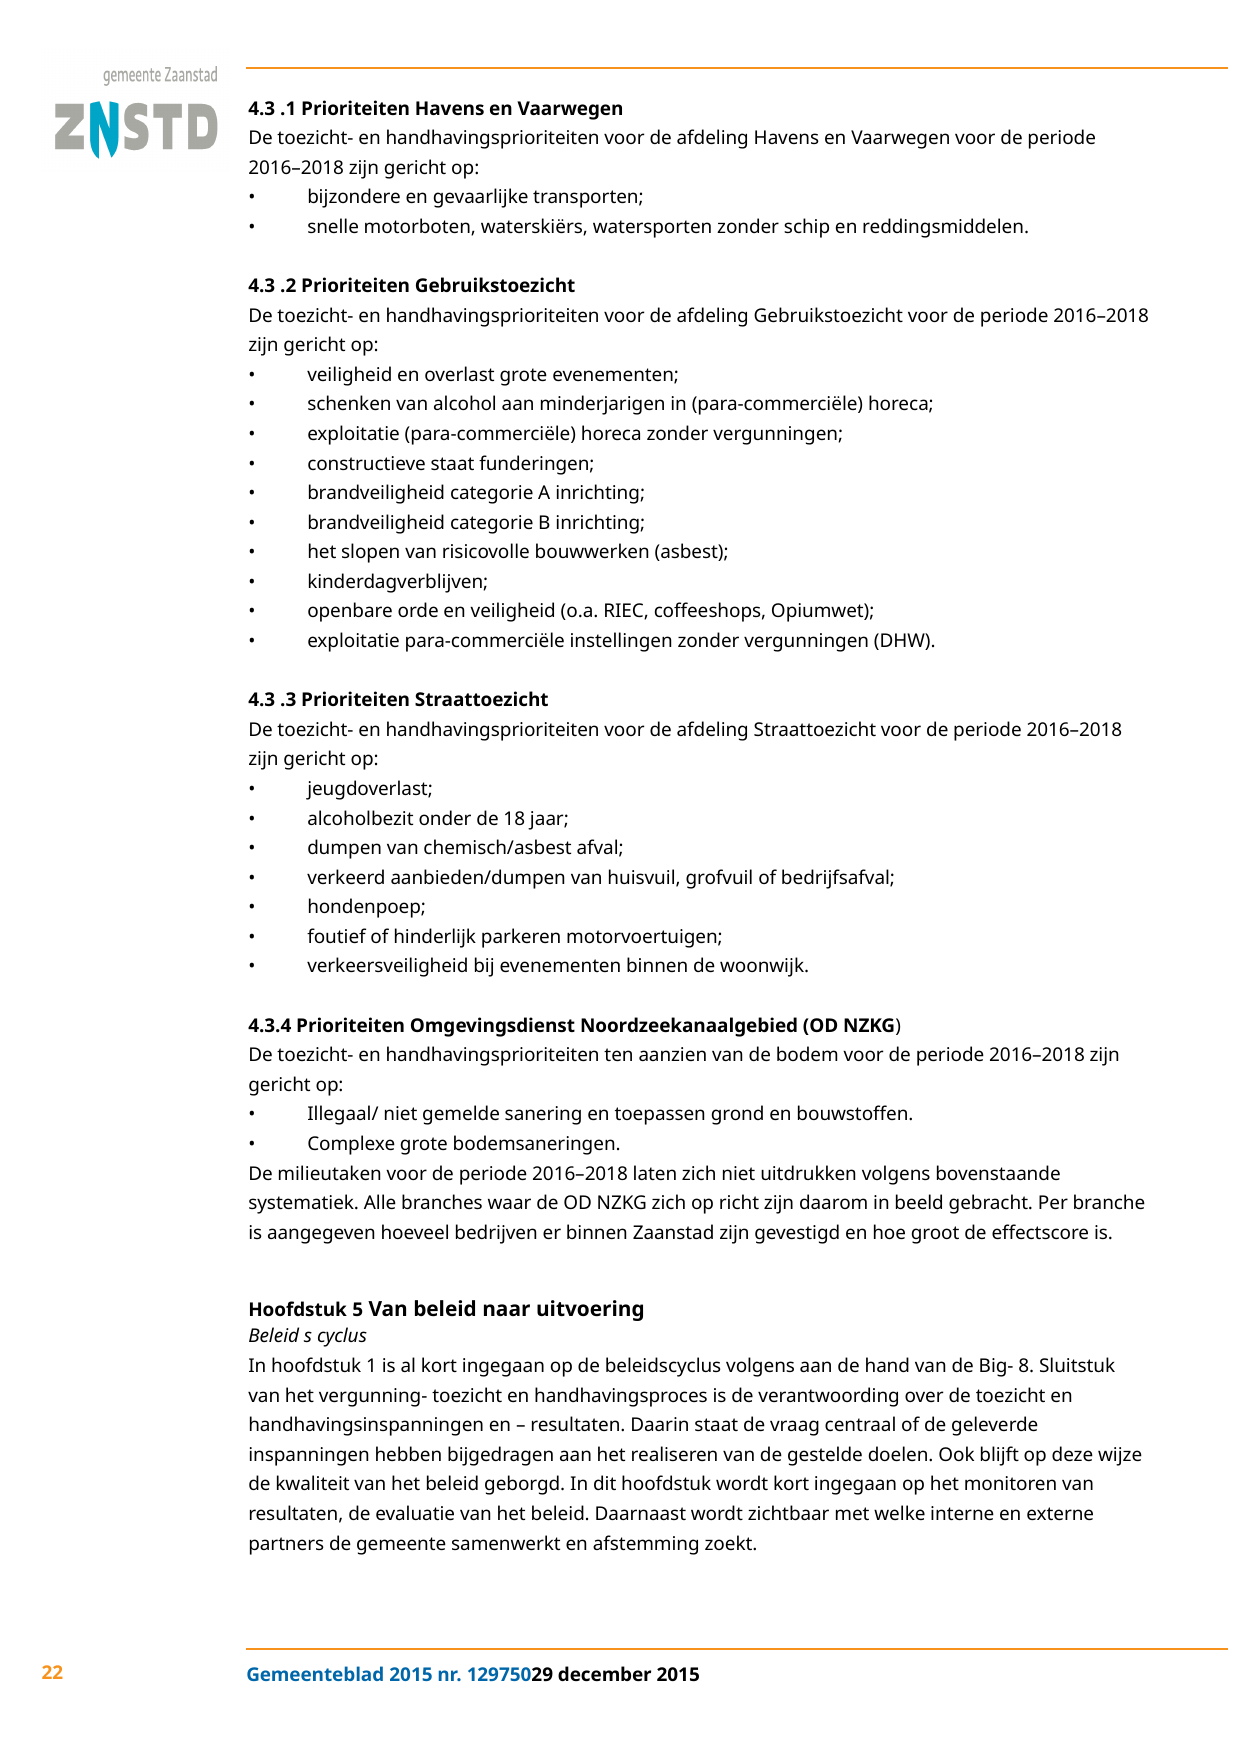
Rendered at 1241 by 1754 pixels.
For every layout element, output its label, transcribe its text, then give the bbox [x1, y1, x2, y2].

list bijzondere en gevaarlijke transporten; [248, 183, 1152, 209]
text De milieutaken voor de periode 2016–2018 laten zich niet uitdrukken volgens bovenstaande systematiek. Alle branches waar de OD NZKG zich op richt zijn daarom in beeld gebracht. Per branche is aangegeven hoeveel bedrijven er binnen Zaanstad zijn gevestigd en hoe groot de effectscore is. [248, 1160, 1152, 1245]
list snelle motorboten, waterskiërs, watersporten zonder schip en reddingsmiddelen. [248, 213, 1152, 239]
list veiligheid en overlast grote evenementen; [248, 361, 1152, 387]
list hondenpoep; [248, 893, 1152, 919]
text 4.3 .3 Prioriteiten Straattoezicht [248, 686, 1152, 712]
text De toezicht- en handhavingsprioriteiten voor de afdeling Gebruikstoezicht voor de periode 2016–2018 zijn gericht op: [248, 302, 1152, 357]
list kinderdagverblijven; [248, 568, 1152, 594]
list dumpen van chemisch/asbest afval; [248, 834, 1152, 860]
text De toezicht- en handhavingsprioriteiten voor de afdeling Havens en Vaarwegen voor de periode 2016–2018 zijn gericht op: [248, 124, 1152, 180]
list alcoholbezit onder de 18 jaar; [248, 805, 1152, 831]
text 4.3 .1 Prioriteiten Havens en Vaarwegen [248, 95, 1152, 121]
list Illegaal/ niet gemelde sanering en toepassen grond en bouwstoffen. [248, 1101, 1152, 1126]
list exploitatie (para-commerciële) horeca zonder vergunningen; [248, 420, 1152, 446]
list schenken van alcohol aan minderjarigen in (para-commerciële) horeca; [248, 391, 1152, 416]
text In hoofdstuk 1 is al kort ingegaan op de beleidscyclus volgens aan de hand van de Big- 8. Sluitstuk van het vergunning- toezicht en handhavingsproces is de verantwoording over de toezicht en handhavingsinspanningen en – resultaten. Daarin staat de vraag centraal of de geleverde inspanningen hebben bijgedragen aan het realiseren van de gestelde doelen. Ook blijft op deze wijze de kwaliteit van het beleid geborgd. In dit hoofdstuk wordt kort ingegaan op het monitoren van resultaten, de evaluatie van het beleid. Daarnaast wordt zichtbaar met welke interne en externe partners de gemeente samenwerkt en afstemming zoekt. [248, 1352, 1152, 1555]
list constructieve staat funderingen; [248, 450, 1152, 476]
text Beleid s cyclus [248, 1323, 1152, 1348]
text 4.3.4 Prioriteiten Omgevingsdienst Noordzeekanaalgebied (OD NZKG) [248, 1012, 1152, 1038]
list exploitatie para-commerciële instellingen zonder vergunningen (DHW). [248, 627, 1152, 653]
text De toezicht- en handhavingsprioriteiten voor de afdeling Straattoezicht voor de periode 2016–2018 zijn gericht op: [248, 716, 1152, 771]
list openbare orde en veiligheid (o.a. RIEC, coffeeshops, Opiumwet); [248, 598, 1152, 623]
list het slopen van risicovolle bouwwerken (asbest); [248, 538, 1152, 564]
list verkeerd aanbieden/dumpen van huisvuil, grofvuil of bedrijfsafval; [248, 864, 1152, 890]
list foutief of hinderlijk parkeren motorvoertuigen; [248, 923, 1152, 949]
list brandveiligheid categorie A inrichting; [248, 479, 1152, 505]
text Hoofdstuk 5 Van beleid naar uitvoering [248, 1294, 1152, 1323]
list verkeersveiligheid bij evenementen binnen de woonwijk. [248, 953, 1152, 978]
list brandveiligheid categorie B inrichting; [248, 509, 1152, 535]
text 4.3 .2 Prioriteiten Gebruikstoezicht [248, 272, 1152, 298]
picture [41, 47, 231, 172]
list jeugdoverlast; [248, 775, 1152, 801]
list Complexe grote bodemsaneringen. [248, 1130, 1152, 1156]
text De toezicht- en handhavingsprioriteiten ten aanzien van de bodem voor de periode 2016–2018 zijn gericht op: [248, 1041, 1152, 1097]
